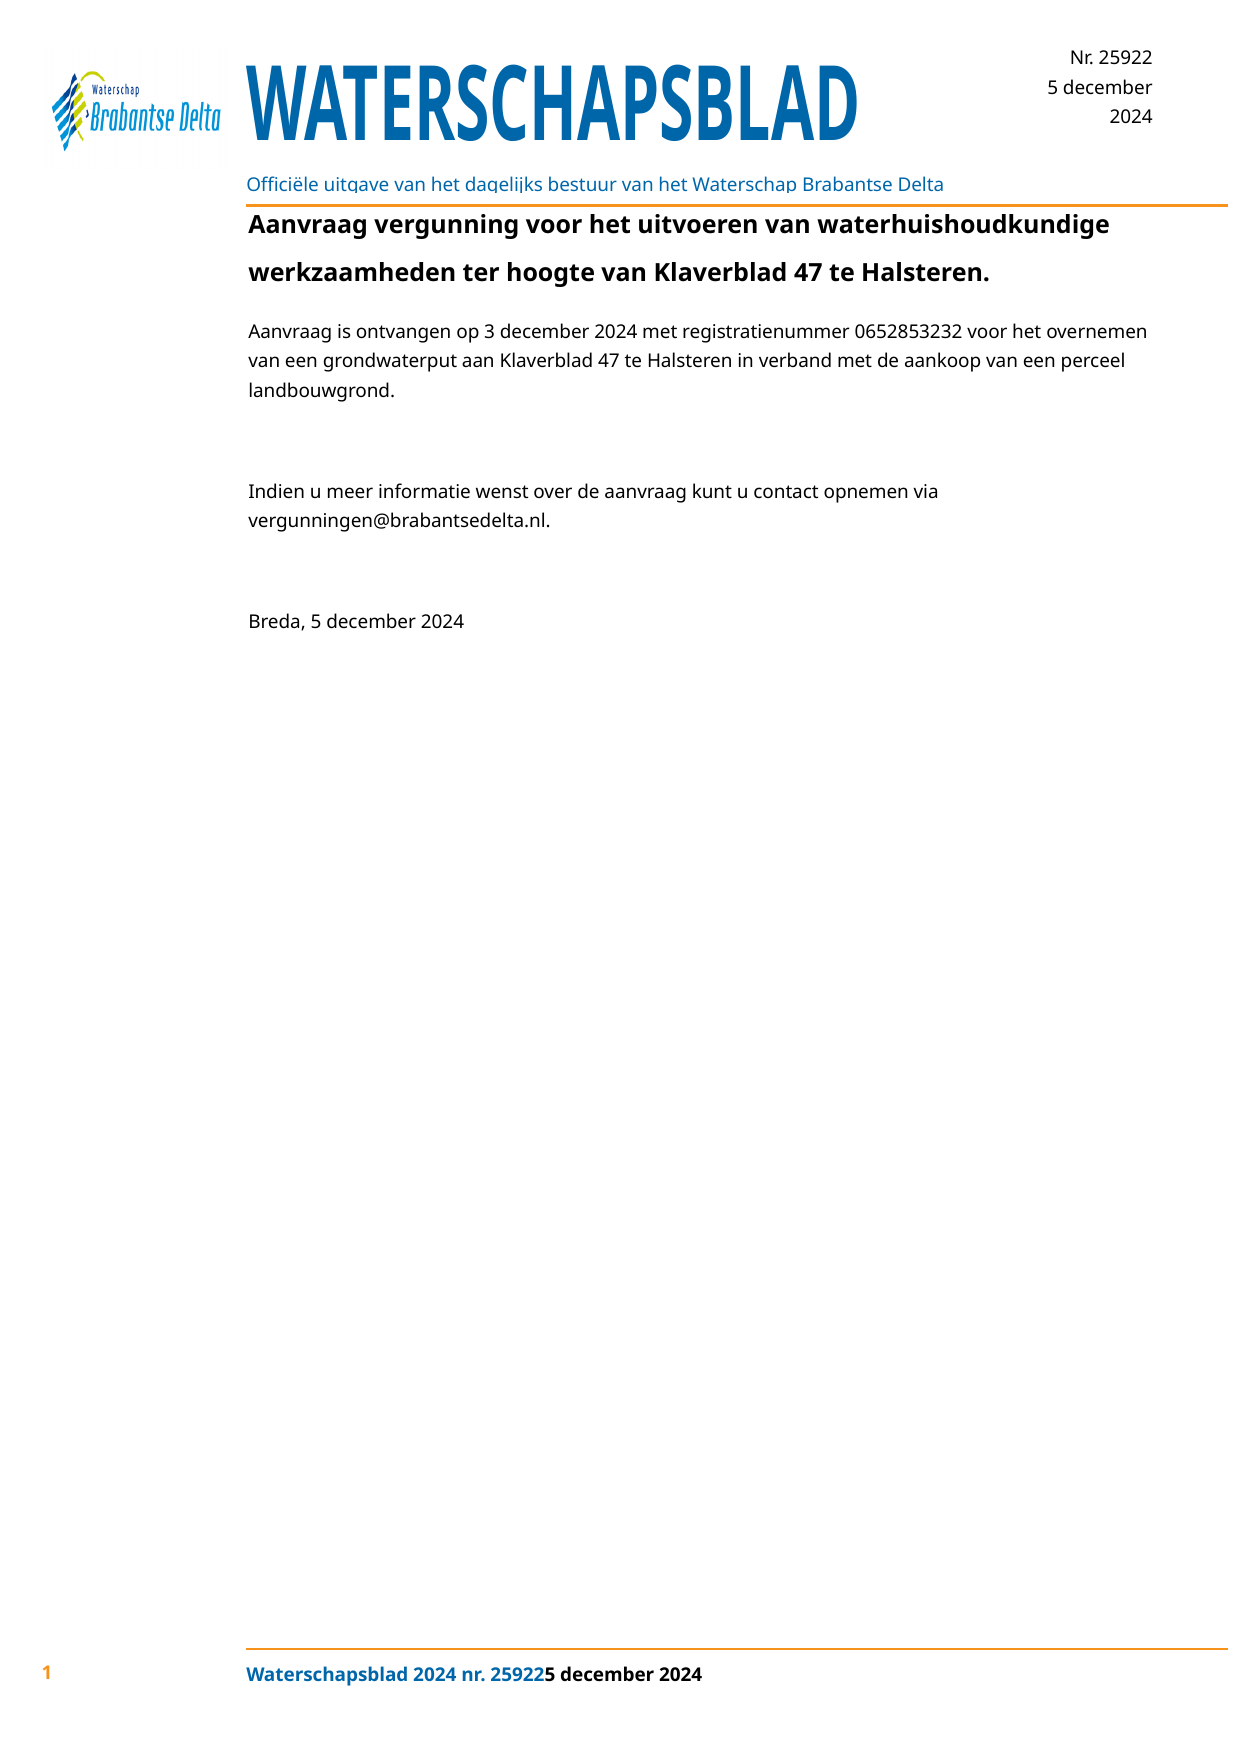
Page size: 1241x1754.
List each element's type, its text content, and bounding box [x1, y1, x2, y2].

text Breda, 5 december 2024 [248, 608, 1152, 634]
picture [41, 47, 231, 172]
text Aanvraag is ontvangen op 3 december 2024 met registratienummer 0652853232 voor het overnemen van een grondwaterput aan Klaverblad 47 te Halsteren in verband met de aankoop van een perceel landbouwgrond. [248, 318, 1152, 403]
text Indien u meer informatie wenst over de aanvraag kunt u contact opnemen via vergunningen@brabantsedelta.nl. [248, 478, 1152, 533]
text Aanvraag vergunning voor het uitvoeren van waterhuishoudkundige werkzaamheden ter hoogte van Klaverblad 47 te Halsteren. [248, 207, 1152, 288]
